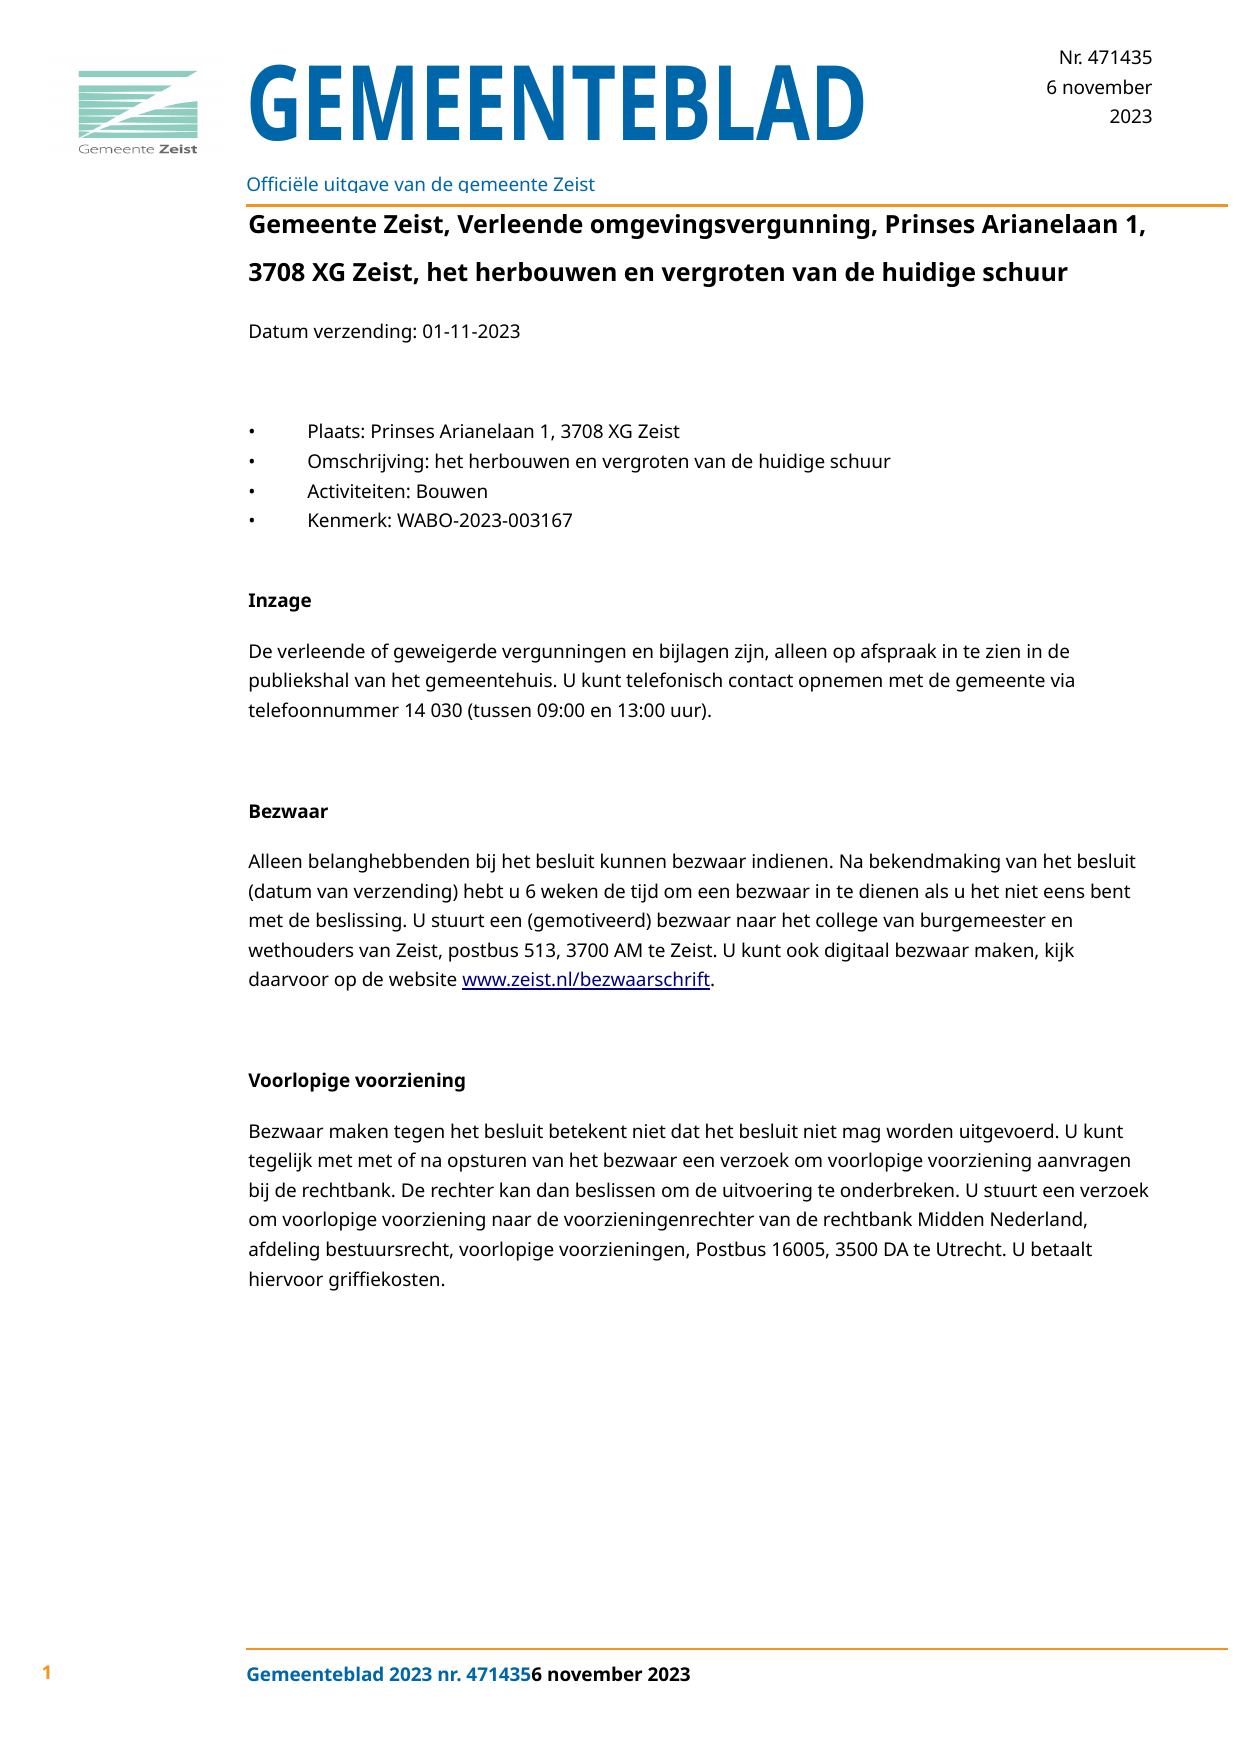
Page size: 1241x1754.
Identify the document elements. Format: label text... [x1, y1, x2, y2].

picture [41, 47, 231, 172]
text De verleende of geweigerde vergunningen en bijlagen zijn, alleen op afspraak in te zien in de publiekshal van het gemeentehuis. U kunt telefonisch contact opnemen met de gemeente via telefoonnummer 14 030 (tussen 09:00 en 13:00 uur). [248, 638, 1152, 723]
list Activiteiten: Bouwen [248, 478, 1152, 504]
list Kenmerk: WABO-2023-003167 [248, 507, 1152, 533]
text Inzage [248, 587, 1152, 613]
text Datum verzending: 01-11-2023 [248, 318, 1152, 344]
text Bezwaar maken tegen het besluit betekent niet dat het besluit niet mag worden uitgevoerd. U kunt tegelijk met met of na opsturen van het bezwaar een verzoek om voorlopige voorziening aanvragen bij de rechtbank. De rechter kan dan beslissen om de uitvoering te onderbreken. U stuurt een verzoek om voorlopige voorziening naar de voorzieningenrechter van de rechtbank Midden Nederland, afdeling bestuursrecht, voorlopige voorzieningen, Postbus 16005, 3500 DA te Utrecht. U betaalt hiervoor griffiekosten. [248, 1118, 1152, 1292]
list Omschrijving: het herbouwen en vergroten van de huidige schuur [248, 448, 1152, 474]
text Voorlopige voorziening [248, 1067, 1152, 1093]
list Plaats: Prinses Arianelaan 1, 3708 XG Zeist [248, 419, 1152, 444]
text Alleen belanghebbenden bij het besluit kunnen bezwaar indienen. Na bekendmaking van het besluit (datum van verzending) hebt u 6 weken de tijd om een bezwaar in te dienen als u het niet eens bent met de beslissing. U stuurt een (gemotiveerd) bezwaar naar het college van burgemeester en wethouders van Zeist, postbus 513, 3700 AM te Zeist. U kunt ook digitaal bezwaar maken, kijk daarvoor op de website www.zeist.nl/bezwaarschrift. [248, 848, 1152, 992]
text Bezwaar [248, 798, 1152, 824]
text Gemeente Zeist, Verleende omgevingsvergunning, Prinses Arianelaan 1, 3708 XG Zeist, het herbouwen en vergroten van de huidige schuur [248, 207, 1152, 288]
